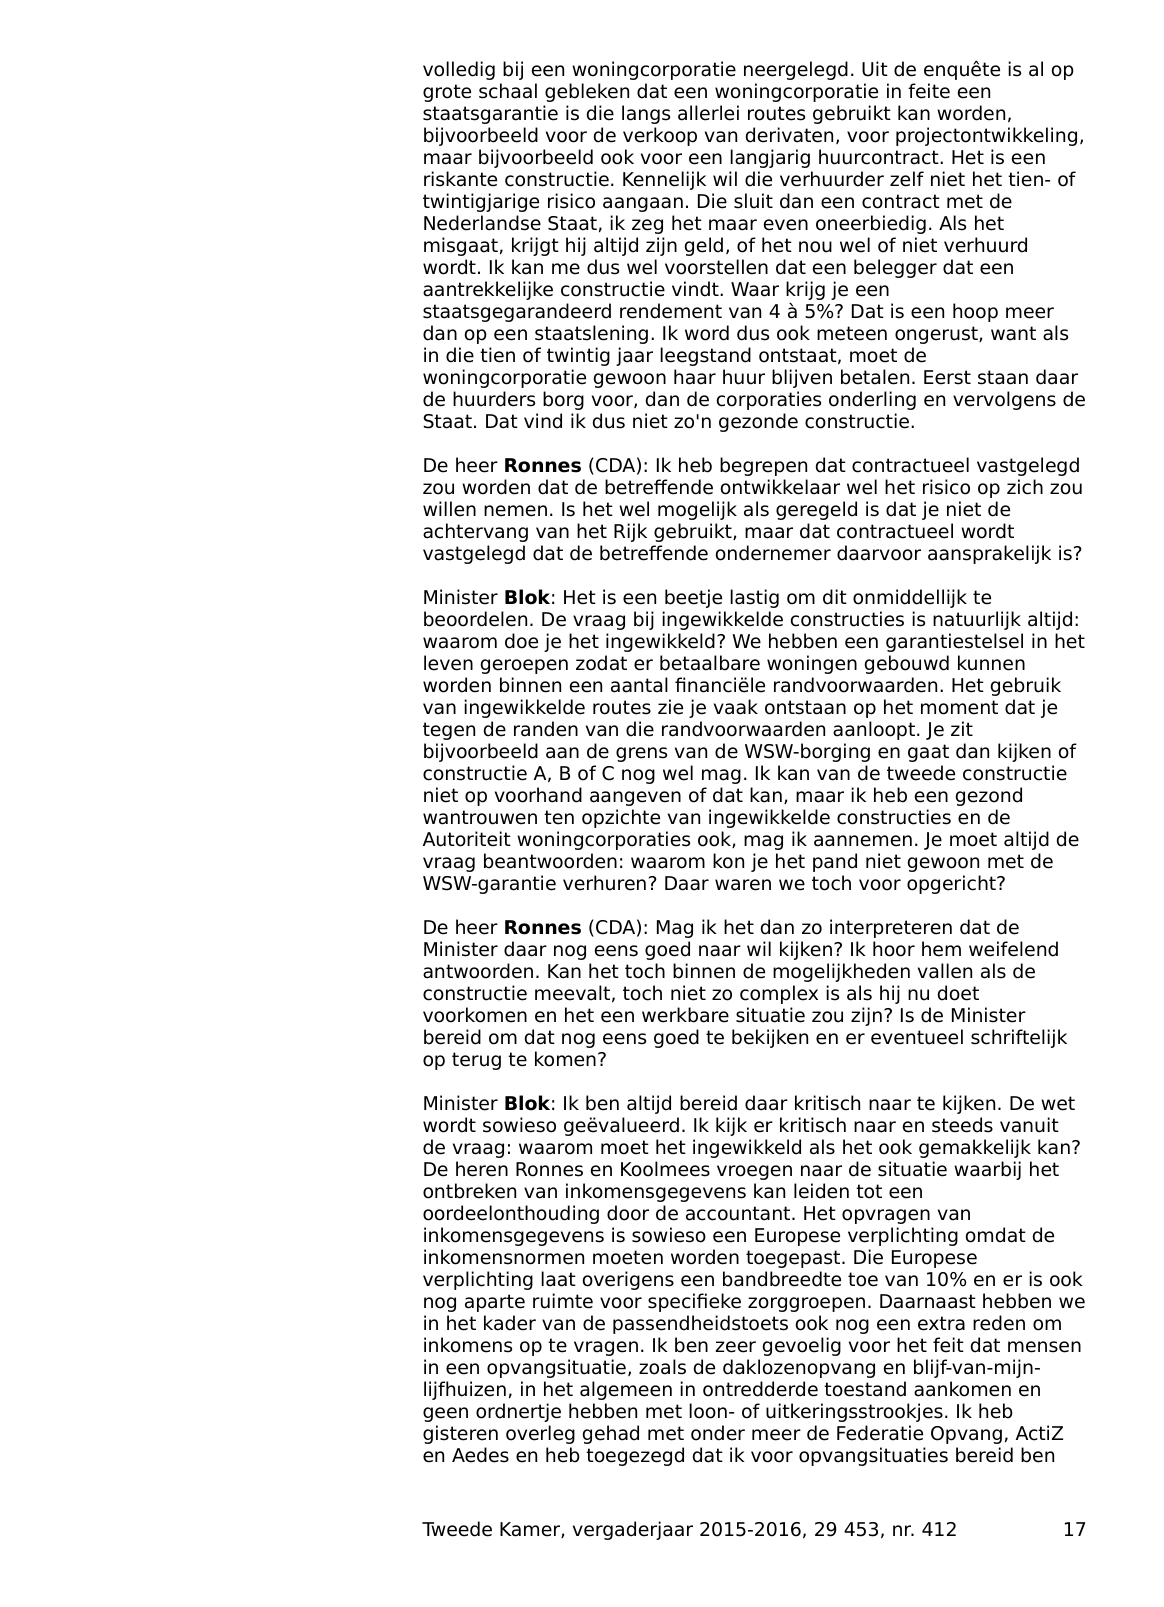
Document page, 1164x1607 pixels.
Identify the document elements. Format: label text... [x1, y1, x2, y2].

text De heer Ronnes (CDA): Ik heb begrepen dat contractueel vastgelegd zou worden dat de betreffende ontwikkelaar wel het risico op zich zou willen nemen. Is het wel mogelijk als geregeld is dat je niet de achtervang van het Rijk gebruikt, maar dat contractueel wordt vastgelegd dat de betreffende ondernemer daarvoor aansprakelijk is? [422, 455, 1087, 565]
text De heer Ronnes (CDA): Mag ik het dan zo interpreteren dat de Minister daar nog eens goed naar wil kijken? Ik hoor hem weifelend antwoorden. Kan het toch binnen de mogelijkheden vallen als de constructie meevalt, toch niet zo complex is als hij nu doet voorkomen en het een werkbare situatie zou zijn? Is de Minister bereid om dat nog eens goed te bekijken en er eventueel schriftelijk op terug te komen? [422, 917, 1087, 1071]
text Minister Blok: Ik ben altijd bereid daar kritisch naar te kijken. De wet wordt sowieso geëvalueerd. Ik kijk er kritisch naar en steeds vanuit de vraag: waarom moet het ingewikkeld als het ook gemakkelijk kan? [422, 1093, 1087, 1159]
text Minister Blok: Het is een beetje lastig om dit onmiddellijk te beoordelen. De vraag bij ingewikkelde constructies is natuurlijk altijd: waarom doe je het ingewikkeld? We hebben een garantiestelsel in het leven geroepen zodat er betaalbare woningen gebouwd kunnen worden binnen een aantal financiële randvoorwaarden. Het gebruik van ingewikkelde routes zie je vaak ontstaan op het moment dat je tegen de randen van die randvoorwaarden aanloopt. Je zit bijvoorbeeld aan de grens van de WSW-borging en gaat dan kijken of constructie A, B of C nog wel mag. Ik kan van de tweede constructie niet op voorhand aangeven of dat kan, maar ik heb een gezond wantrouwen ten opzichte van ingewikkelde constructies en de Autoriteit woningcorporaties ook, mag ik aannemen. Je moet altijd de vraag beantwoorden: waarom kon je het pand niet gewoon met de WSW-garantie verhuren? Daar waren we toch voor opgericht? [422, 587, 1087, 895]
text De heren Ronnes en Koolmees vroegen naar de situatie waarbij het ontbreken van inkomensgegevens kan leiden tot een oordeelonthouding door de accountant. Het opvragen van inkomensgegevens is sowieso een Europese verplichting omdat de inkomensnormen moeten worden toegepast. Die Europese verplichting laat overigens een bandbreedte toe van 10% en er is ook nog aparte ruimte voor specifieke zorggroepen. Daarnaast hebben we in het kader van de passendheidstoets ook nog een extra reden om inkomens op te vragen. Ik ben zeer gevoelig voor het feit dat mensen in een opvangsituatie, zoals de daklozenopvang en blijf-van-mijn-lijfhuizen, in het algemeen in ontredderde toestand aankomen en geen ordnertje hebben met loon- of uitkeringsstrookjes. Ik heb gisteren overleg gehad met onder meer de Federatie Opvang, ActiZ en Aedes en heb toegezegd dat ik voor opvangsituaties bereid ben [422, 1159, 1087, 1467]
text volledig bij een woningcorporatie neergelegd. Uit de enquête is al op grote schaal gebleken dat een woningcorporatie in feite een staatsgarantie is die langs allerlei routes gebruikt kan worden, bijvoorbeeld voor de verkoop van derivaten, voor projectontwikkeling, maar bijvoorbeeld ook voor een langjarig huurcontract. Het is een riskante constructie. Kennelijk wil die verhuurder zelf niet het tien- of twintigjarige risico aangaan. Die sluit dan een contract met de Nederlandse Staat, ik zeg het maar even oneerbiedig. Als het misgaat, krijgt hij altijd zijn geld, of het nou wel of niet verhuurd wordt. Ik kan me dus wel voorstellen dat een belegger dat een aantrekkelijke constructie vindt. Waar krijg je een staatsgegarandeerd rendement van 4 à 5%? Dat is een hoop meer dan op een staatslening. Ik word dus ook meteen ongerust, want als in die tien of twintig jaar leegstand ontstaat, moet de woningcorporatie gewoon haar huur blijven betalen. Eerst staan daar de huurders borg voor, dan de corporaties onderling en vervolgens de Staat. Dat vind ik dus niet zo'n gezonde constructie. [422, 59, 1087, 433]
